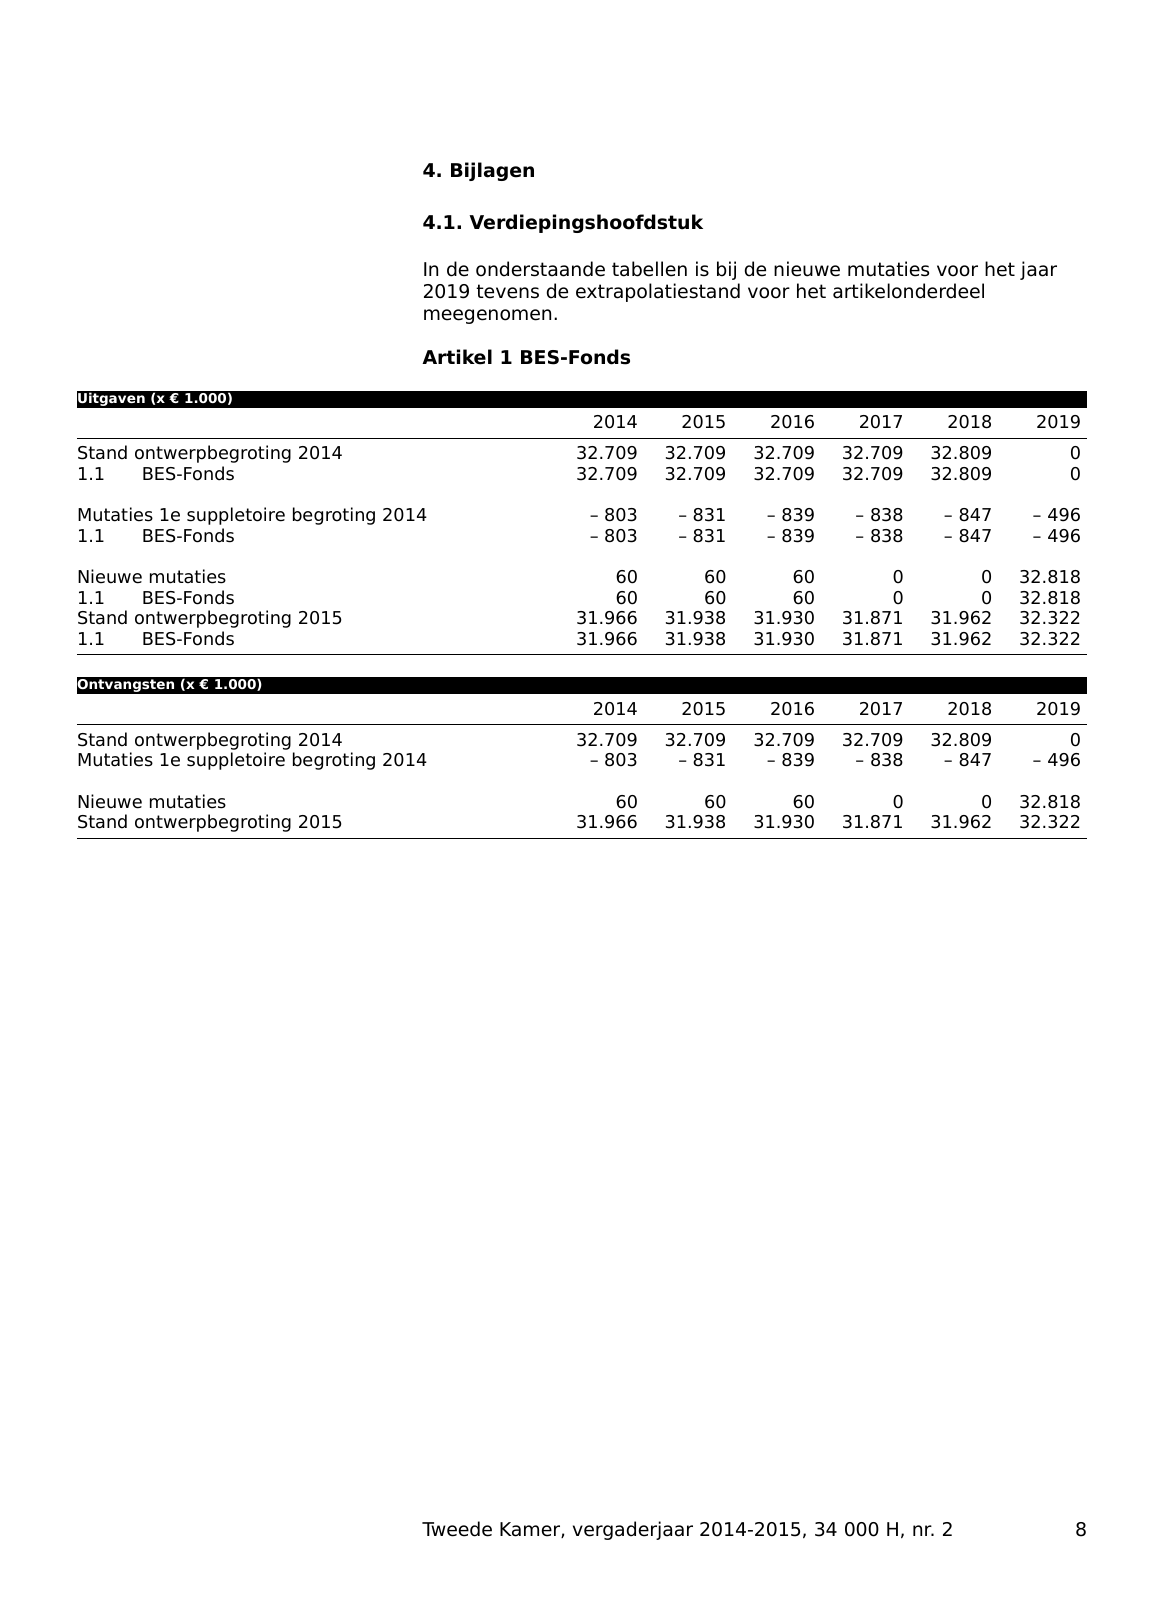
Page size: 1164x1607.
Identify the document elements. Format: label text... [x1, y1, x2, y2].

table_cell 0 [909, 792, 998, 812]
table_cell 31.966 [555, 629, 644, 654]
table_cell 2015 [644, 694, 732, 724]
table_cell 2015 [644, 408, 732, 438]
text In de onderstaande tabellen is bij de nieuwe mutaties voor het jaar 2019 tevens de extrapolatiestand voor het artikelonderdeel meegenomen. [422, 259, 1087, 325]
table_cell – 803 [555, 750, 644, 771]
subtitle 4. Bijlagen [422, 160, 1087, 182]
table_cell – 496 [998, 505, 1087, 526]
table_cell 32.709 [644, 439, 732, 464]
table_cell 1.1 [77, 588, 136, 608]
table_cell – 847 [909, 750, 998, 771]
table_cell Stand ontwerpbegroting 2014 [77, 439, 555, 464]
table_cell [909, 485, 998, 505]
table_cell 32.709 [821, 464, 909, 484]
table_cell 1.1 [77, 464, 136, 484]
table_cell Mutaties 1e suppletoire begroting 2014 [77, 750, 555, 771]
table_cell 32.709 [555, 464, 644, 484]
table_cell – 496 [998, 526, 1087, 546]
table_cell [77, 485, 136, 505]
table_cell – 839 [732, 526, 821, 546]
table_cell 32.809 [909, 725, 998, 750]
table_cell 32.709 [644, 725, 732, 750]
table_cell 2014 [555, 694, 644, 724]
table_cell [136, 771, 555, 792]
table_cell – 847 [909, 505, 998, 526]
table_cell 0 [998, 725, 1087, 750]
table_header Ontvangsten (x € 1.000) [77, 677, 1087, 693]
table_cell 1.1 [77, 526, 136, 546]
table_cell 60 [732, 588, 821, 608]
table_cell 31.962 [909, 812, 998, 837]
table_cell [732, 546, 821, 567]
table_cell 60 [555, 792, 644, 812]
table_cell [644, 771, 732, 792]
table_cell 2017 [821, 408, 909, 438]
table_cell – 847 [909, 526, 998, 546]
table_cell BES-Fonds [136, 588, 555, 608]
table_header Uitgaven (x € 1.000) [77, 391, 1087, 407]
table_cell 60 [644, 567, 732, 588]
table_cell 32.709 [555, 439, 644, 464]
subtitle 4.1. Verdiepingshoofdstuk [422, 212, 1087, 234]
table_cell BES-Fonds [136, 526, 555, 546]
table_cell 0 [821, 588, 909, 608]
table_cell 60 [644, 588, 732, 608]
table_cell BES-Fonds [136, 629, 555, 654]
table_cell 60 [555, 588, 644, 608]
table_cell – 831 [644, 526, 732, 546]
table_cell 32.809 [909, 464, 998, 484]
table_cell 60 [732, 567, 821, 588]
table_cell 0 [909, 588, 998, 608]
table_cell [732, 485, 821, 505]
table_cell 31.938 [644, 608, 732, 629]
table_cell 32.809 [909, 439, 998, 464]
table_cell 32.709 [821, 725, 909, 750]
table_cell [77, 408, 136, 438]
table_cell 32.709 [732, 464, 821, 484]
table_cell 32.709 [821, 439, 909, 464]
table_cell – 838 [821, 526, 909, 546]
table_cell – 839 [732, 505, 821, 526]
table_cell 2018 [909, 694, 998, 724]
table_cell 32.709 [732, 725, 821, 750]
table_cell [136, 546, 555, 567]
table_cell – 496 [998, 750, 1087, 771]
table_cell Nieuwe mutaties [77, 567, 555, 588]
table_cell 32.709 [732, 439, 821, 464]
table_cell – 803 [555, 505, 644, 526]
table_cell 32.322 [998, 812, 1087, 837]
table_cell 0 [998, 464, 1087, 484]
table_cell 31.871 [821, 812, 909, 837]
table_cell 31.938 [644, 812, 732, 837]
table_cell [136, 408, 555, 438]
table_cell 32.322 [998, 629, 1087, 654]
table_cell 31.966 [555, 608, 644, 629]
table_cell 0 [821, 792, 909, 812]
table_cell 31.962 [909, 629, 998, 654]
table_cell 1.1 [77, 629, 136, 654]
table_cell 31.938 [644, 629, 732, 654]
table_cell Stand ontwerpbegroting 2014 [77, 725, 555, 750]
table_cell Stand ontwerpbegroting 2015 [77, 812, 555, 837]
table_cell – 839 [732, 750, 821, 771]
table_cell [998, 546, 1087, 567]
table_cell – 831 [644, 750, 732, 771]
table_cell [909, 546, 998, 567]
table_cell 32.322 [998, 608, 1087, 629]
table_cell 31.962 [909, 608, 998, 629]
table_cell [998, 485, 1087, 505]
table_cell [821, 771, 909, 792]
table_cell 32.709 [555, 725, 644, 750]
table_cell 2019 [998, 408, 1087, 438]
table_cell BES-Fonds [136, 464, 555, 484]
subtitle Artikel 1 BES-Fonds [422, 347, 1087, 369]
table_cell [555, 546, 644, 567]
table_cell Nieuwe mutaties [77, 792, 555, 812]
table_cell 32.818 [998, 792, 1087, 812]
table_cell 60 [555, 567, 644, 588]
table_cell [909, 771, 998, 792]
table_cell 0 [821, 567, 909, 588]
table_cell [644, 546, 732, 567]
table_cell 2016 [732, 694, 821, 724]
table_cell [136, 694, 555, 724]
table_cell 32.818 [998, 567, 1087, 588]
table_cell 31.930 [732, 608, 821, 629]
table_cell – 838 [821, 750, 909, 771]
table_cell [555, 771, 644, 792]
table_cell – 831 [644, 505, 732, 526]
table_cell 0 [998, 439, 1087, 464]
table_cell [555, 485, 644, 505]
table_cell [77, 771, 136, 792]
table_cell [77, 546, 136, 567]
table_cell 2016 [732, 408, 821, 438]
table_cell [821, 546, 909, 567]
table_cell 32.818 [998, 588, 1087, 608]
table_cell – 838 [821, 505, 909, 526]
table_cell 2017 [821, 694, 909, 724]
table_cell 2019 [998, 694, 1087, 724]
table_cell 31.871 [821, 608, 909, 629]
table_cell 0 [909, 567, 998, 588]
table_cell [998, 771, 1087, 792]
table_cell [644, 485, 732, 505]
table_cell [821, 485, 909, 505]
table_cell 60 [732, 792, 821, 812]
table_cell 60 [644, 792, 732, 812]
table_cell 32.709 [644, 464, 732, 484]
table_cell Stand ontwerpbegroting 2015 [77, 608, 555, 629]
table_cell 2014 [555, 408, 644, 438]
table_cell [732, 771, 821, 792]
table_cell Mutaties 1e suppletoire begroting 2014 [77, 505, 555, 526]
table_cell 2018 [909, 408, 998, 438]
table_cell – 803 [555, 526, 644, 546]
table_cell 31.871 [821, 629, 909, 654]
table_cell [136, 485, 555, 505]
table_cell 31.930 [732, 812, 821, 837]
table_cell 31.930 [732, 629, 821, 654]
table_cell 31.966 [555, 812, 644, 837]
table_cell [77, 694, 136, 724]
